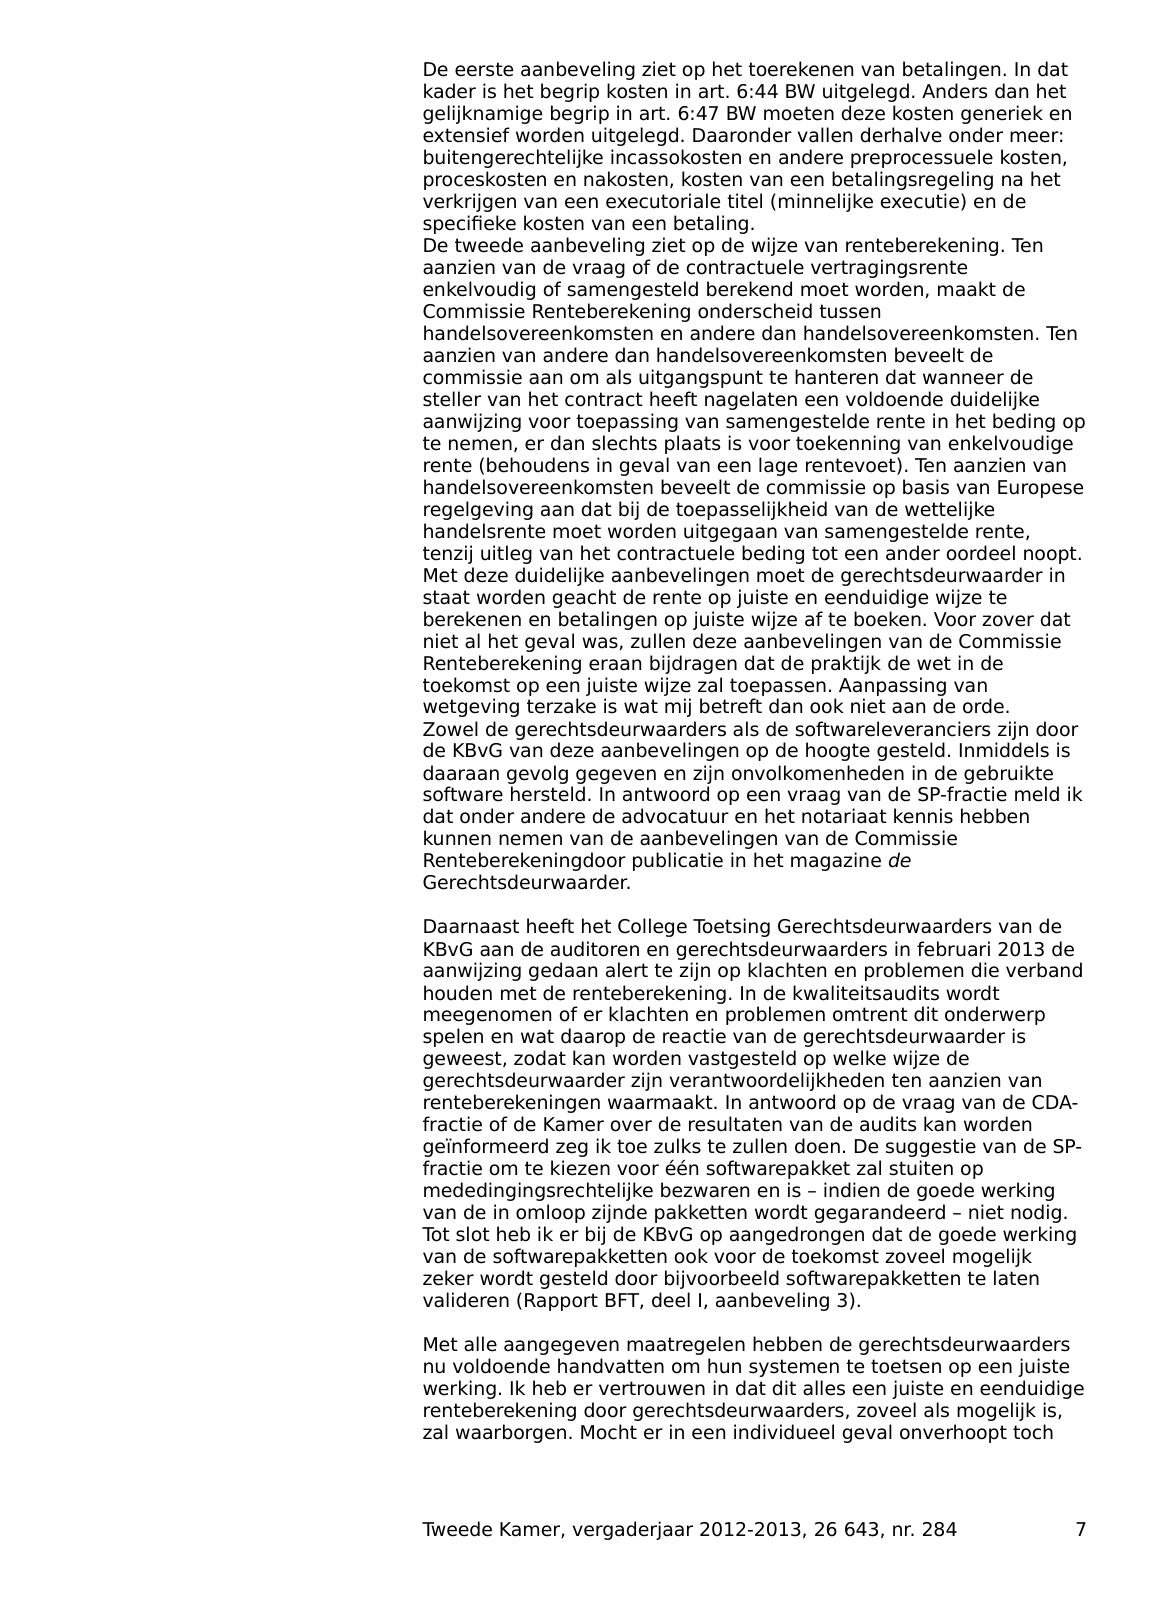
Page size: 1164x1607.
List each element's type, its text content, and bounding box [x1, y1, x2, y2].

text De eerste aanbeveling ziet op het toerekenen van betalingen. In dat kader is het begrip kosten in art. 6:44 BW uitgelegd. Anders dan het gelijknamige begrip in art. 6:47 BW moeten deze kosten generiek en extensief worden uitgelegd. Daaronder vallen derhalve onder meer: buitengerechtelijke incassokosten en andere preprocessuele kosten, proceskosten en nakosten, kosten van een betalingsregeling na het verkrijgen van een executoriale titel (minnelijke executie) en de specifieke kosten van een betaling. [422, 59, 1087, 235]
text De tweede aanbeveling ziet op de wijze van renteberekening. Ten aanzien van de vraag of de contractuele vertragingsrente enkelvoudig of samengesteld berekend moet worden, maakt de Commissie Renteberekening onderscheid tussen handelsovereenkomsten en andere dan handelsovereenkomsten. Ten aanzien van andere dan handelsovereenkomsten beveelt de commissie aan om als uitgangspunt te hanteren dat wanneer de steller van het contract heeft nagelaten een voldoende duidelijke aanwijzing voor toepassing van samengestelde rente in het beding op te nemen, er dan slechts plaats is voor toekenning van enkelvoudige rente (behoudens in geval van een lage rentevoet). Ten aanzien van handelsovereenkomsten beveelt de commissie op basis van Europese regelgeving aan dat bij de toepasselijkheid van de wettelijke handelsrente moet worden uitgegaan van samengestelde rente, tenzij uitleg van het contractuele beding tot een ander oordeel noopt. [422, 235, 1087, 564]
text Zowel de gerechtsdeurwaarders als de softwareleveranciers zijn door de KBvG van deze aanbevelingen op de hoogte gesteld. Inmiddels is daaraan gevolg gegeven en zijn onvolkomenheden in de gebruikte software hersteld. In antwoord op een vraag van de SP-fractie meld ik dat onder andere de advocatuur en het notariaat kennis hebben kunnen nemen van de aanbevelingen van de Commissie Renteberekeningdoor publicatie in het magazine de Gerechtsdeurwaarder. [422, 718, 1087, 894]
text Met deze duidelijke aanbevelingen moet de gerechtsdeurwaarder in staat worden geacht de rente op juiste en eenduidige wijze te berekenen en betalingen op juiste wijze af te boeken. Voor zover dat niet al het geval was, zullen deze aanbevelingen van de Commissie Renteberekening eraan bijdragen dat de praktijk de wet in de toekomst op een juiste wijze zal toepassen. Aanpassing van wetgeving terzake is wat mij betreft dan ook niet aan de orde. [422, 564, 1087, 718]
text Daarnaast heeft het College Toetsing Gerechtsdeurwaarders van de KBvG aan de auditoren en gerechtsdeurwaarders in februari 2013 de aanwijzing gedaan alert te zijn op klachten en problemen die verband houden met de renteberekening. In de kwaliteitsaudits wordt meegenomen of er klachten en problemen omtrent dit onderwerp spelen en wat daarop de reactie van de gerechtsdeurwaarder is geweest, zodat kan worden vastgesteld op welke wijze de gerechtsdeurwaarder zijn verantwoordelijkheden ten aanzien van renteberekeningen waarmaakt. In antwoord op de vraag van de CDA-fractie of de Kamer over de resultaten van de audits kan worden geïnformeerd zeg ik toe zulks te zullen doen. De suggestie van de SP-fractie om te kiezen voor één softwarepakket zal stuiten op mededingingsrechtelijke bezwaren en is – indien de goede werking van de in omloop zijnde pakketten wordt gegarandeerd – niet nodig. Tot slot heb ik er bij de KBvG op aangedrongen dat de goede werking van de softwarepakketten ook voor de toekomst zoveel mogelijk zeker wordt gesteld door bijvoorbeeld softwarepakketten te laten valideren (Rapport BFT, deel I, aanbeveling 3). [422, 916, 1087, 1312]
text Met alle aangegeven maatregelen hebben de gerechtsdeurwaarders nu voldoende handvatten om hun systemen te toetsen op een juiste werking. Ik heb er vertrouwen in dat dit alles een juiste en eenduidige renteberekening door gerechtsdeurwaarders, zoveel als mogelijk is, zal waarborgen. Mocht er in een individueel geval onverhoopt toch [422, 1334, 1087, 1444]
